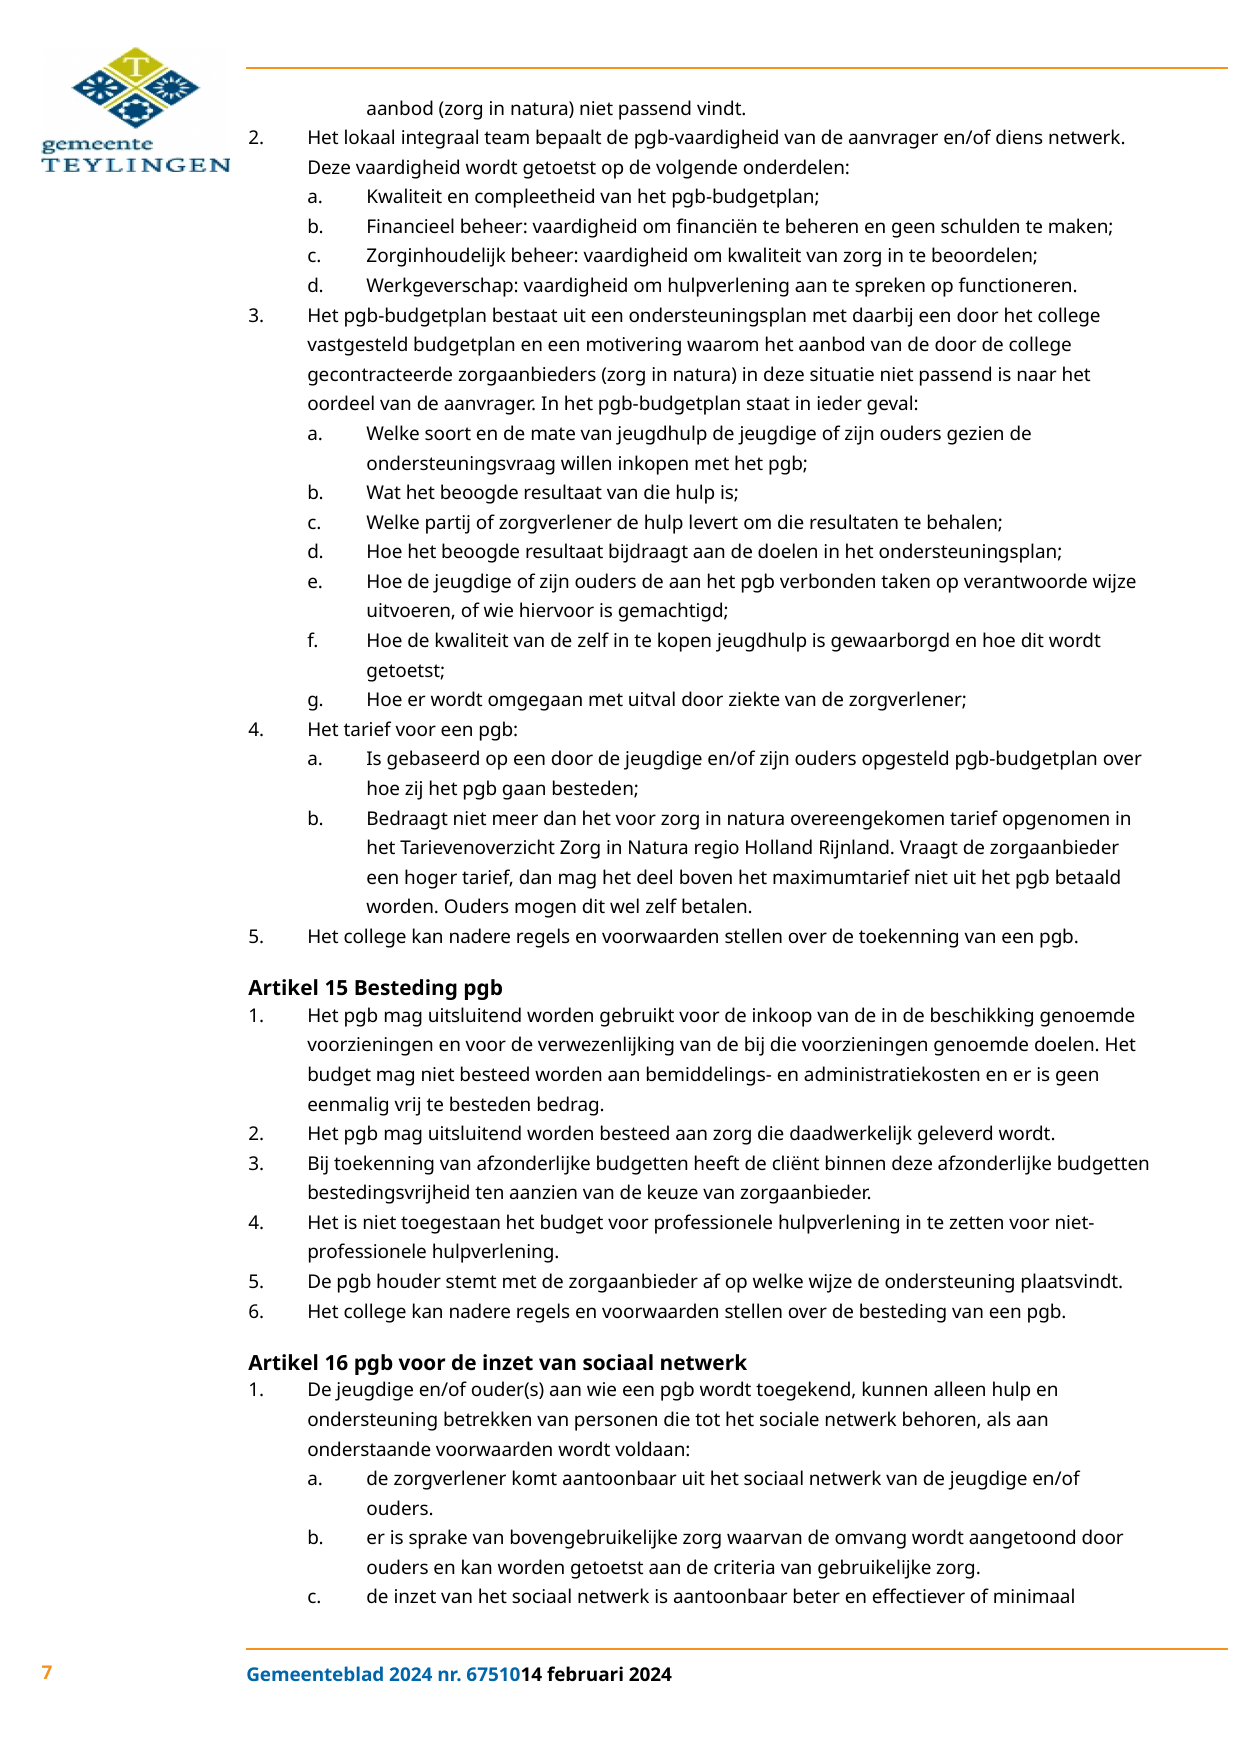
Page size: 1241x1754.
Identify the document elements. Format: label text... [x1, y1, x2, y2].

list Het pgb mag uitsluitend worden gebruikt voor de inkoop van de in de beschikking genoemde voorzieningen en voor de verwezenlijking van de bij die voorzieningen genoemde doelen. Het budget mag niet besteed worden aan bemiddelings- en administratiekosten en er is geen eenmalig vrij te besteden bedrag. [248, 1002, 1152, 1116]
picture [41, 47, 231, 172]
list Bedraagt niet meer dan het voor zorg in natura overeengekomen tarief opgenomen in het Tarievenoverzicht Zorg in Natura regio Holland Rijnland. Vraagt de zorgaanbieder een hoger tarief, dan mag het deel boven het maximumtarief niet uit het pgb betaald worden. Ouders mogen dit wel zelf betalen. [307, 805, 1152, 919]
list Het lokaal integraal team bepaalt de pgb-vaardigheid van de aanvrager en/of diens netwerk. Deze vaardigheid wordt getoetst op de volgende onderdelen: [248, 124, 1152, 180]
list Het pgb mag uitsluitend worden besteed aan zorg die daadwerkelijk geleverd wordt. [248, 1120, 1152, 1146]
list de inzet van het sociaal netwerk is aantoonbaar beter en effectiever of minimaal [307, 1584, 1152, 1609]
list Financieel beheer: vaardigheid om financiën te beheren en geen schulden te maken; [307, 213, 1152, 239]
list Hoe de jeugdige of zijn ouders de aan het pgb verbonden taken op verantwoorde wijze uitvoeren, of wie hiervoor is gemachtigd; [307, 568, 1152, 623]
list aanbod (zorg in natura) niet passend vindt. [307, 95, 1152, 121]
list Hoe er wordt omgegaan met uitval door ziekte van de zorgverlener; [307, 686, 1152, 712]
list Bij toekenning van afzonderlijke budgetten heeft de cliënt binnen deze afzonderlijke budgetten bestedingsvrijheid ten aanzien van de keuze van zorgaanbieder. [248, 1150, 1152, 1205]
list Het pgb-budgetplan bestaat uit een ondersteuningsplan met daarbij een door het college vastgesteld budgetplan en een motivering waarom het aanbod van de door de college gecontracteerde zorgaanbieders (zorg in natura) in deze situatie niet passend is naar het oordeel van de aanvrager. In het pgb-budgetplan staat in ieder geval: [248, 302, 1152, 416]
list Welke partij of zorgverlener de hulp levert om die resultaten te behalen; [307, 509, 1152, 535]
text Artikel 15 Besteding pgb [248, 973, 1152, 1002]
text Artikel 16 pgb voor de inzet van sociaal netwerk [248, 1348, 1152, 1377]
list Het tarief voor een pgb: [248, 716, 1152, 742]
list Hoe het beoogde resultaat bijdraagt aan de doelen in het ondersteuningsplan; [307, 538, 1152, 564]
list Het is niet toegestaan het budget voor professionele hulpverlening in te zetten voor niet-professionele hulpverlening. [248, 1209, 1152, 1264]
list Het college kan nadere regels en voorwaarden stellen over de besteding van een pgb. [248, 1298, 1152, 1323]
list De pgb houder stemt met de zorgaanbieder af op welke wijze de ondersteuning plaatsvindt. [248, 1268, 1152, 1294]
list Wat het beoogde resultaat van die hulp is; [307, 479, 1152, 505]
list De jeugdige en/of ouder(s) aan wie een pgb wordt toegekend, kunnen alleen hulp en ondersteuning betrekken van personen die tot het sociale netwerk behoren, als aan onderstaande voorwaarden wordt voldaan: [248, 1377, 1152, 1462]
list er is sprake van bovengebruikelijke zorg waarvan de omvang wordt aangetoond door ouders en kan worden getoetst aan de criteria van gebruikelijke zorg. [307, 1524, 1152, 1580]
list Hoe de kwaliteit van de zelf in te kopen jeugdhulp is gewaarborgd en hoe dit wordt getoetst; [307, 627, 1152, 683]
list de zorgverlener komt aantoonbaar uit het sociaal netwerk van de jeugdige en/of ouders. [307, 1465, 1152, 1521]
list Zorginhoudelijk beheer: vaardigheid om kwaliteit van zorg in te beoordelen; [307, 243, 1152, 268]
list Kwaliteit en compleetheid van het pgb-budgetplan; [307, 183, 1152, 209]
list Het college kan nadere regels en voorwaarden stellen over de toekenning van een pgb. [248, 923, 1152, 949]
list Welke soort en de mate van jeugdhulp de jeugdige of zijn ouders gezien de ondersteuningsvraag willen inkopen met het pgb; [307, 420, 1152, 476]
list Is gebaseerd op een door de jeugdige en/of zijn ouders opgesteld pgb-budgetplan over hoe zij het pgb gaan besteden; [307, 746, 1152, 801]
list Werkgeverschap: vaardigheid om hulpverlening aan te spreken op functioneren. [307, 272, 1152, 298]
